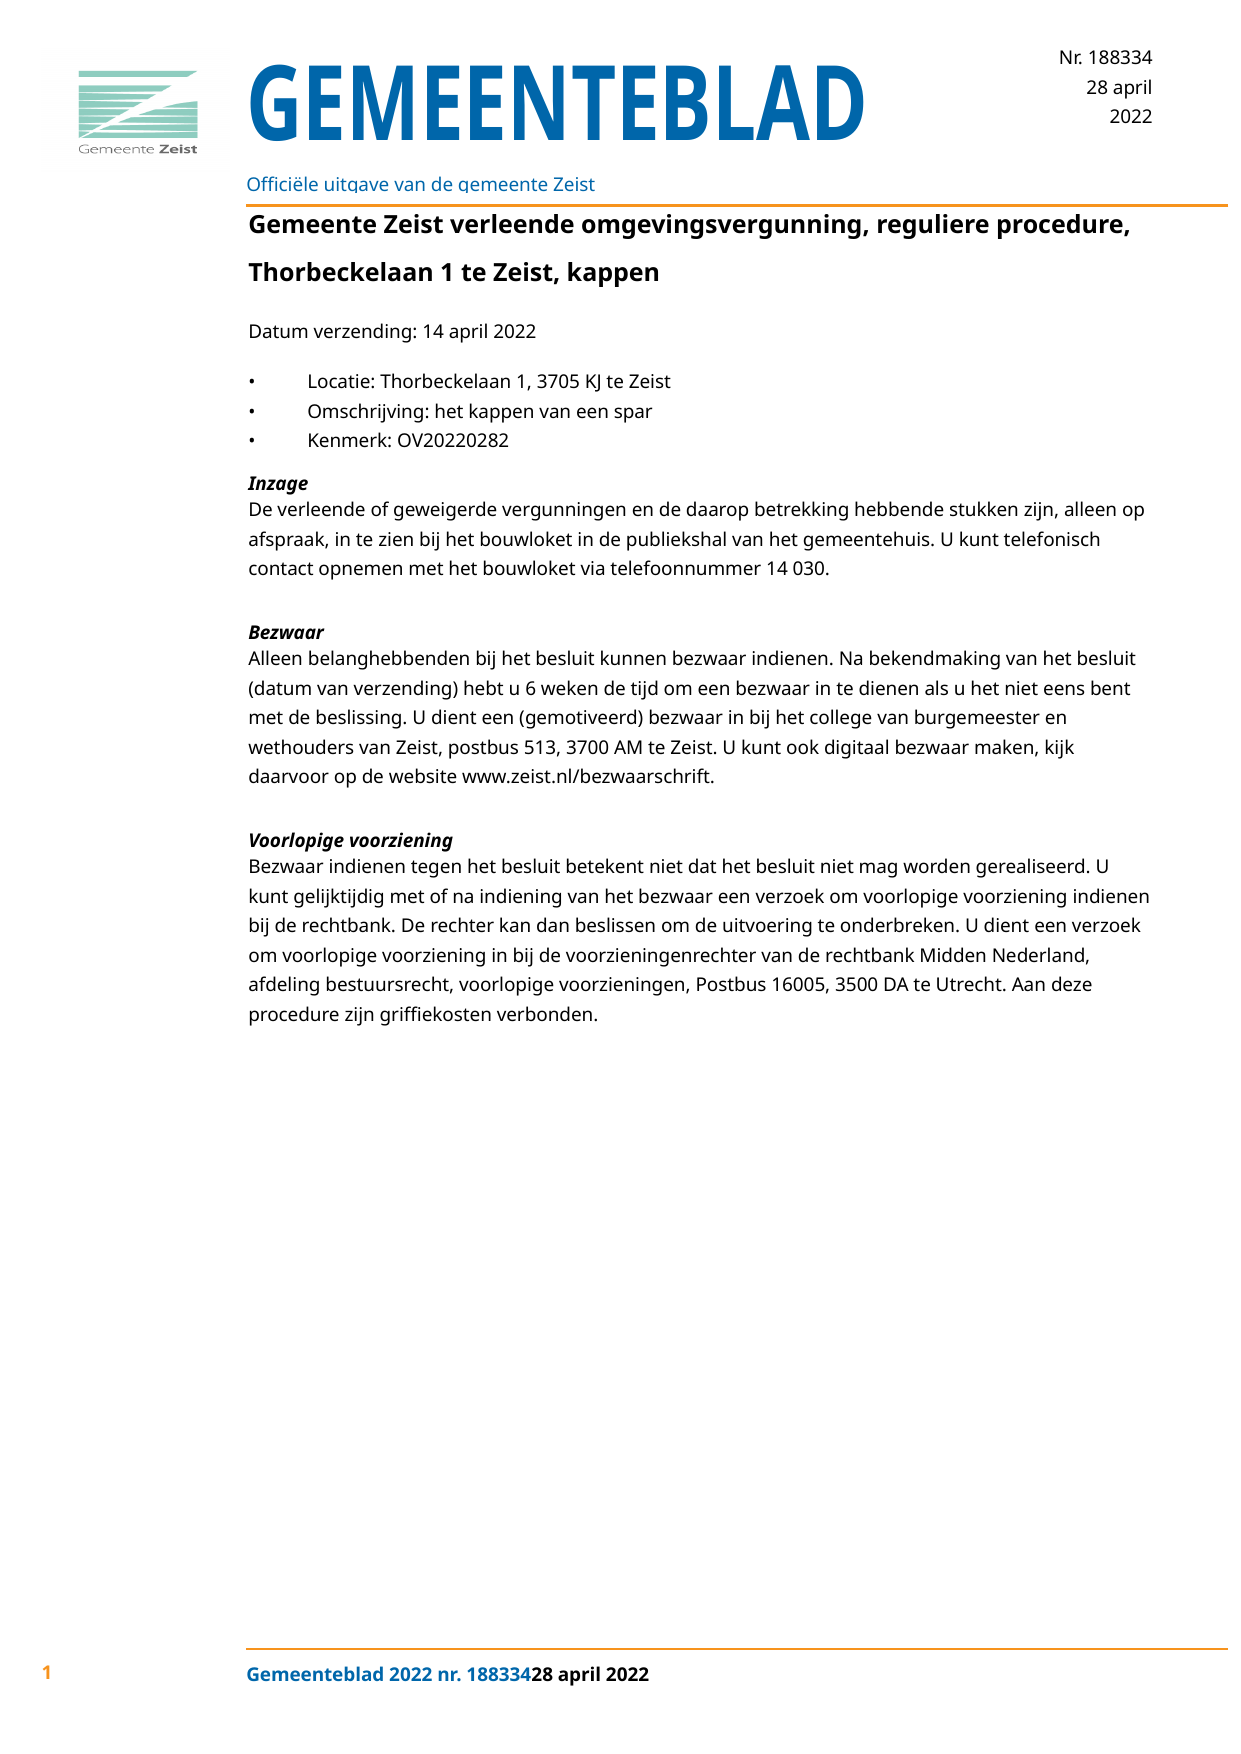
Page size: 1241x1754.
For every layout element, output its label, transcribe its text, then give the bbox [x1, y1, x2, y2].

picture [41, 47, 231, 172]
text Voorlopige voorziening [248, 827, 1152, 853]
text Inzage [248, 471, 1152, 496]
text Gemeente Zeist verleende omgevingsvergunning, reguliere procedure, Thorbeckelaan 1 te Zeist, kappen [248, 207, 1152, 288]
list Locatie: Thorbeckelaan 1, 3705 KJ te Zeist [248, 368, 1152, 394]
text Alleen belanghebbenden bij het besluit kunnen bezwaar indienen. Na bekendmaking van het besluit (datum van verzending) hebt u 6 weken de tijd om een bezwaar in te dienen als u het niet eens bent met de beslissing. U dient een (gemotiveerd) bezwaar in bij het college van burgemeester en wethouders van Zeist, postbus 513, 3700 AM te Zeist. U kunt ook digitaal bezwaar maken, kijk daarvoor op de website www.zeist.nl/bezwaarschrift. [248, 645, 1152, 789]
list Kenmerk: OV20220282 [248, 427, 1152, 453]
text De verleende of geweigerde vergunningen en de daarop betrekking hebbende stukken zijn, alleen op afspraak, in te zien bij het bouwloket in de publiekshal van het gemeentehuis. U kunt telefonisch contact opnemen met het bouwloket via telefoonnummer 14 030. [248, 496, 1152, 581]
list Omschrijving: het kappen van een spar [248, 398, 1152, 424]
text Bezwaar [248, 619, 1152, 645]
text Datum verzending: 14 april 2022 [248, 318, 1152, 344]
text Bezwaar indienen tegen het besluit betekent niet dat het besluit niet mag worden gerealiseerd. U kunt gelijktijdig met of na indiening van het bezwaar een verzoek om voorlopige voorziening indienen bij de rechtbank. De rechter kan dan beslissen om de uitvoering te onderbreken. U dient een verzoek om voorlopige voorziening in bij de voorzieningenrechter van de rechtbank Midden Nederland, afdeling bestuursrecht, voorlopige voorzieningen, Postbus 16005, 3500 DA te Utrecht. Aan deze procedure zijn griffiekosten verbonden. [248, 853, 1152, 1027]
